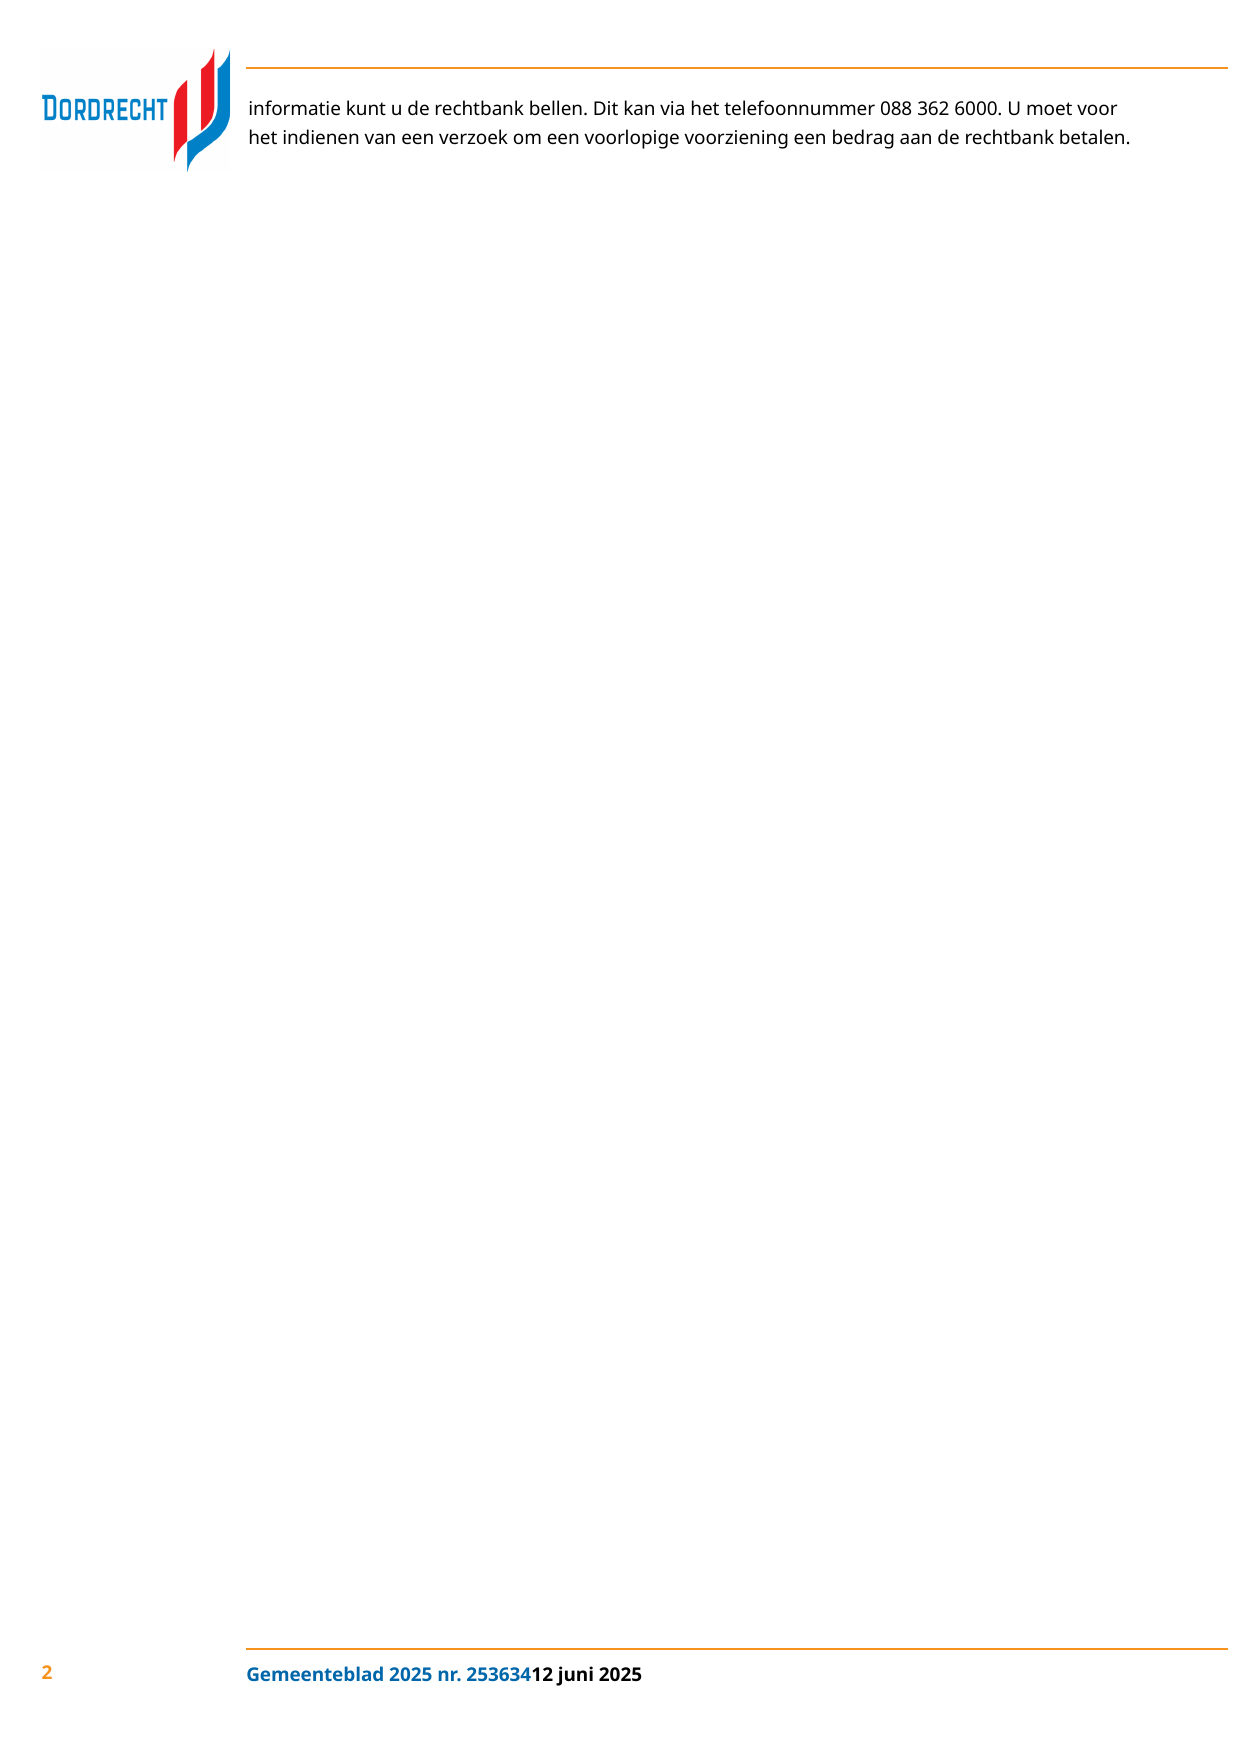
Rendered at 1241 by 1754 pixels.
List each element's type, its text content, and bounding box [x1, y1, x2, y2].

text informatie kunt u de rechtbank bellen. Dit kan via het telefoonnummer 088 362 6000. U moet voor het indienen van een verzoek om een voorlopige voorziening een bedrag aan de rechtbank betalen. [248, 95, 1152, 150]
picture [41, 47, 231, 172]
